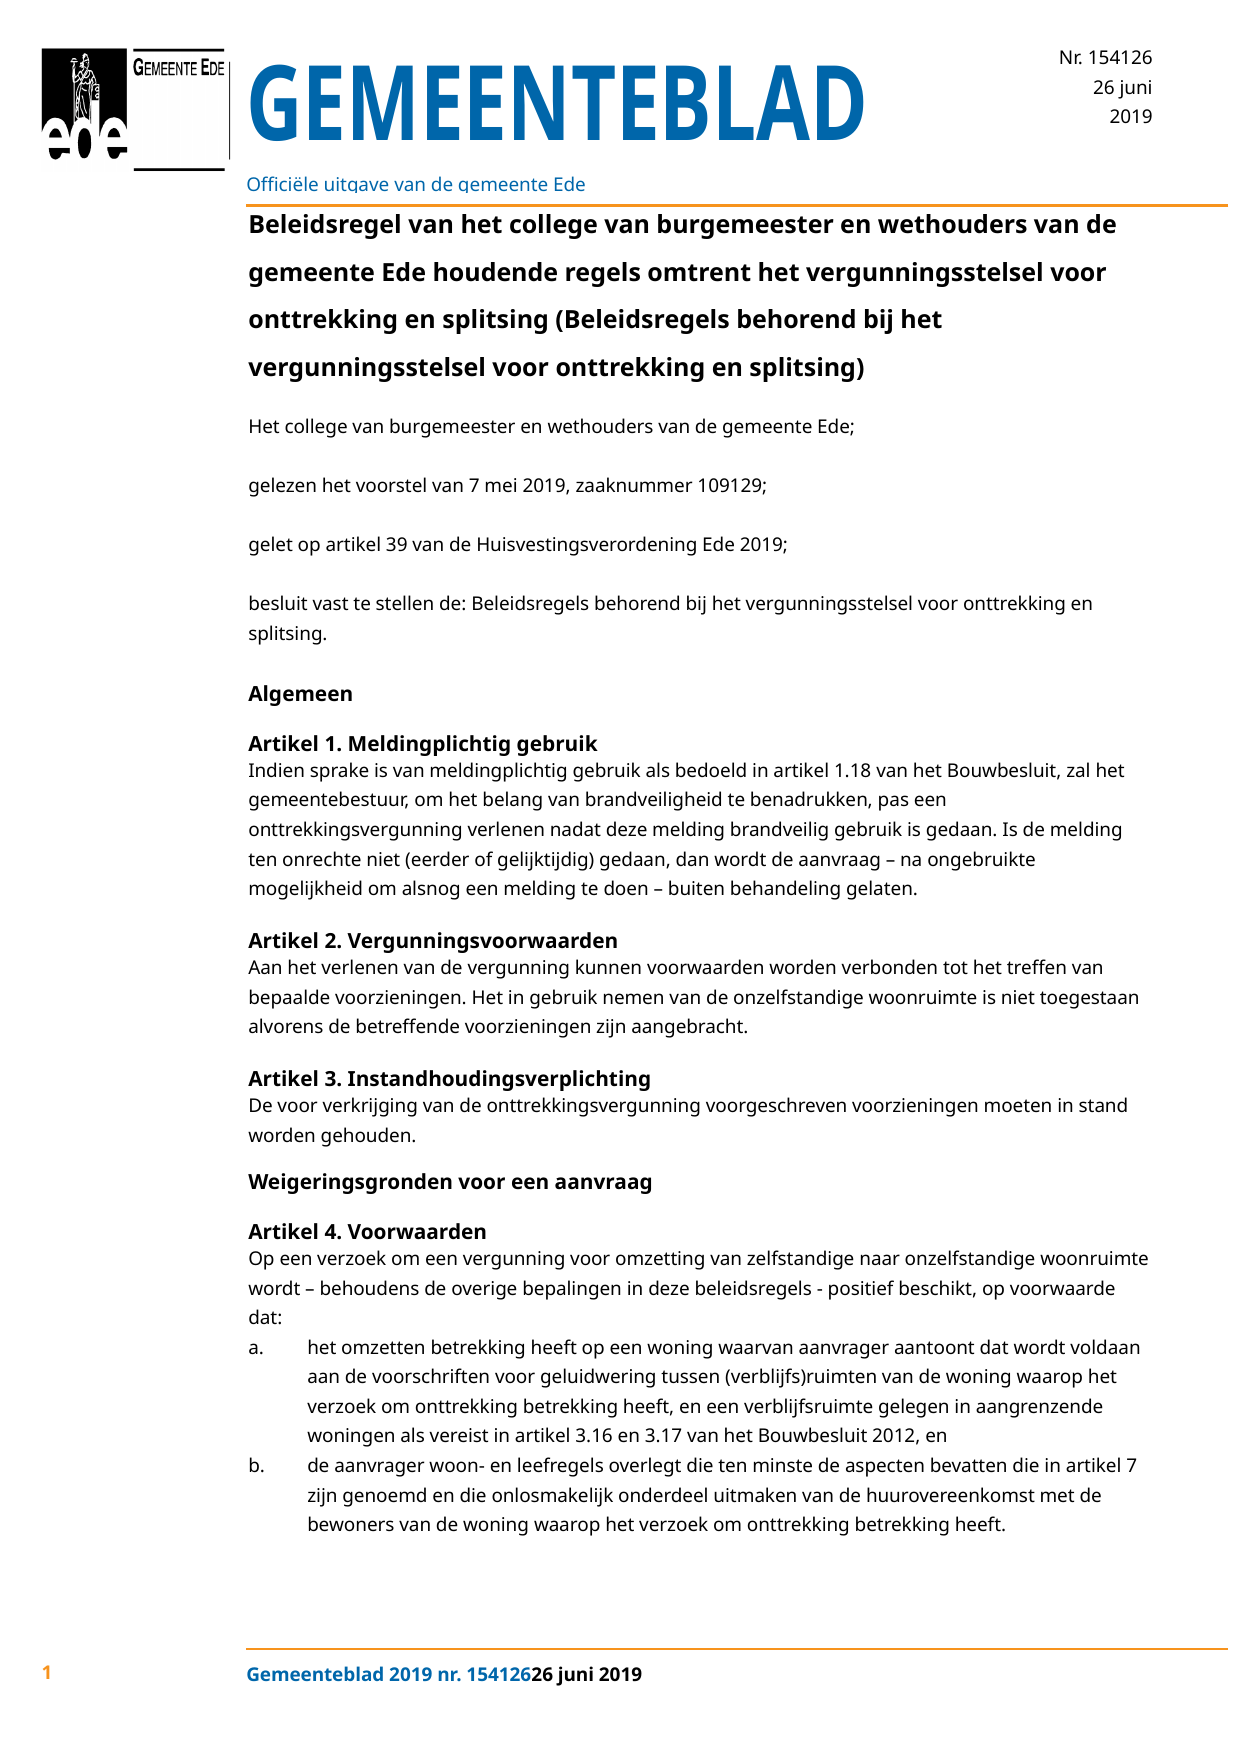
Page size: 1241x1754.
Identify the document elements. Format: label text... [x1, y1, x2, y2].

text Indien sprake is van meldingplichtig gebruik als bedoeld in artikel 1.18 van het Bouwbesluit, zal het gemeentebestuur, om het belang van brandveiligheid te benadrukken, pas een onttrekkingsvergunning verlenen nadat deze melding brandveilig gebruik is gedaan. Is de melding ten onrechte niet (eerder of gelijktijdig) gedaan, dan wordt de aanvraag – na ongebruikte mogelijkheid om alsnog een melding te doen – buiten behandeling gelaten. [248, 757, 1152, 901]
text gelezen het voorstel van 7 mei 2019, zaaknummer 109129; [248, 472, 1152, 498]
text Weigeringsgronden voor een aanvraag [248, 1167, 1152, 1196]
text Artikel 3. Instandhoudingsverplichting [248, 1064, 1152, 1092]
text Op een verzoek om een vergunning voor omzetting van zelfstandige naar onzelfstandige woonruimte wordt – behoudens de overige bepalingen in deze beleidsregels - positief beschikt, op voorwaarde dat: [248, 1245, 1152, 1330]
list de aanvrager woon- en leefregels overlegt die ten minste de aspecten bevatten die in artikel 7 zijn genoemd en die onlosmakelijk onderdeel uitmaken van de huurovereenkomst met de bewoners van de woning waarop het verzoek om onttrekking betrekking heeft. [248, 1452, 1152, 1537]
text Het college van burgemeester en wethouders van de gemeente Ede; [248, 413, 1152, 439]
text Algemeen [248, 679, 1152, 708]
text Artikel 4. Voorwaarden [248, 1217, 1152, 1245]
text De voor verkrijging van de onttrekkingsvergunning voorgeschreven voorzieningen moeten in stand worden gehouden. [248, 1092, 1152, 1148]
text Aan het verlenen van de vergunning kunnen voorwaarden worden verbonden tot het treffen van bepaalde voorzieningen. Het in gebruik nemen van de onzelfstandige woonruimte is niet toegestaan alvorens de betreffende voorzieningen zijn aangebracht. [248, 954, 1152, 1039]
text gelet op artikel 39 van de Huisvestingsverordening Ede 2019; [248, 531, 1152, 557]
picture [41, 47, 231, 172]
text besluit vast te stellen de: Beleidsregels behorend bij het vergunningsstelsel voor onttrekking en splitsing. [248, 591, 1152, 646]
text Artikel 1. Meldingplichtig gebruik [248, 729, 1152, 757]
list het omzetten betrekking heeft op een woning waarvan aanvrager aantoont dat wordt voldaan aan de voorschriften voor geluidwering tussen (verblijfs)ruimten van de woning waarop het verzoek om onttrekking betrekking heeft, en een verblijfsruimte gelegen in aangrenzende woningen als vereist in artikel 3.16 en 3.17 van het Bouwbesluit 2012, en [248, 1334, 1152, 1448]
text Artikel 2. Vergunningsvoorwaarden [248, 926, 1152, 954]
text Beleidsregel van het college van burgemeester en wethouders van de gemeente Ede houdende regels omtrent het vergunningsstelsel voor onttrekking en splitsing (Beleidsregels behorend bij het vergunningsstelsel voor onttrekking en splitsing) [248, 207, 1152, 384]
